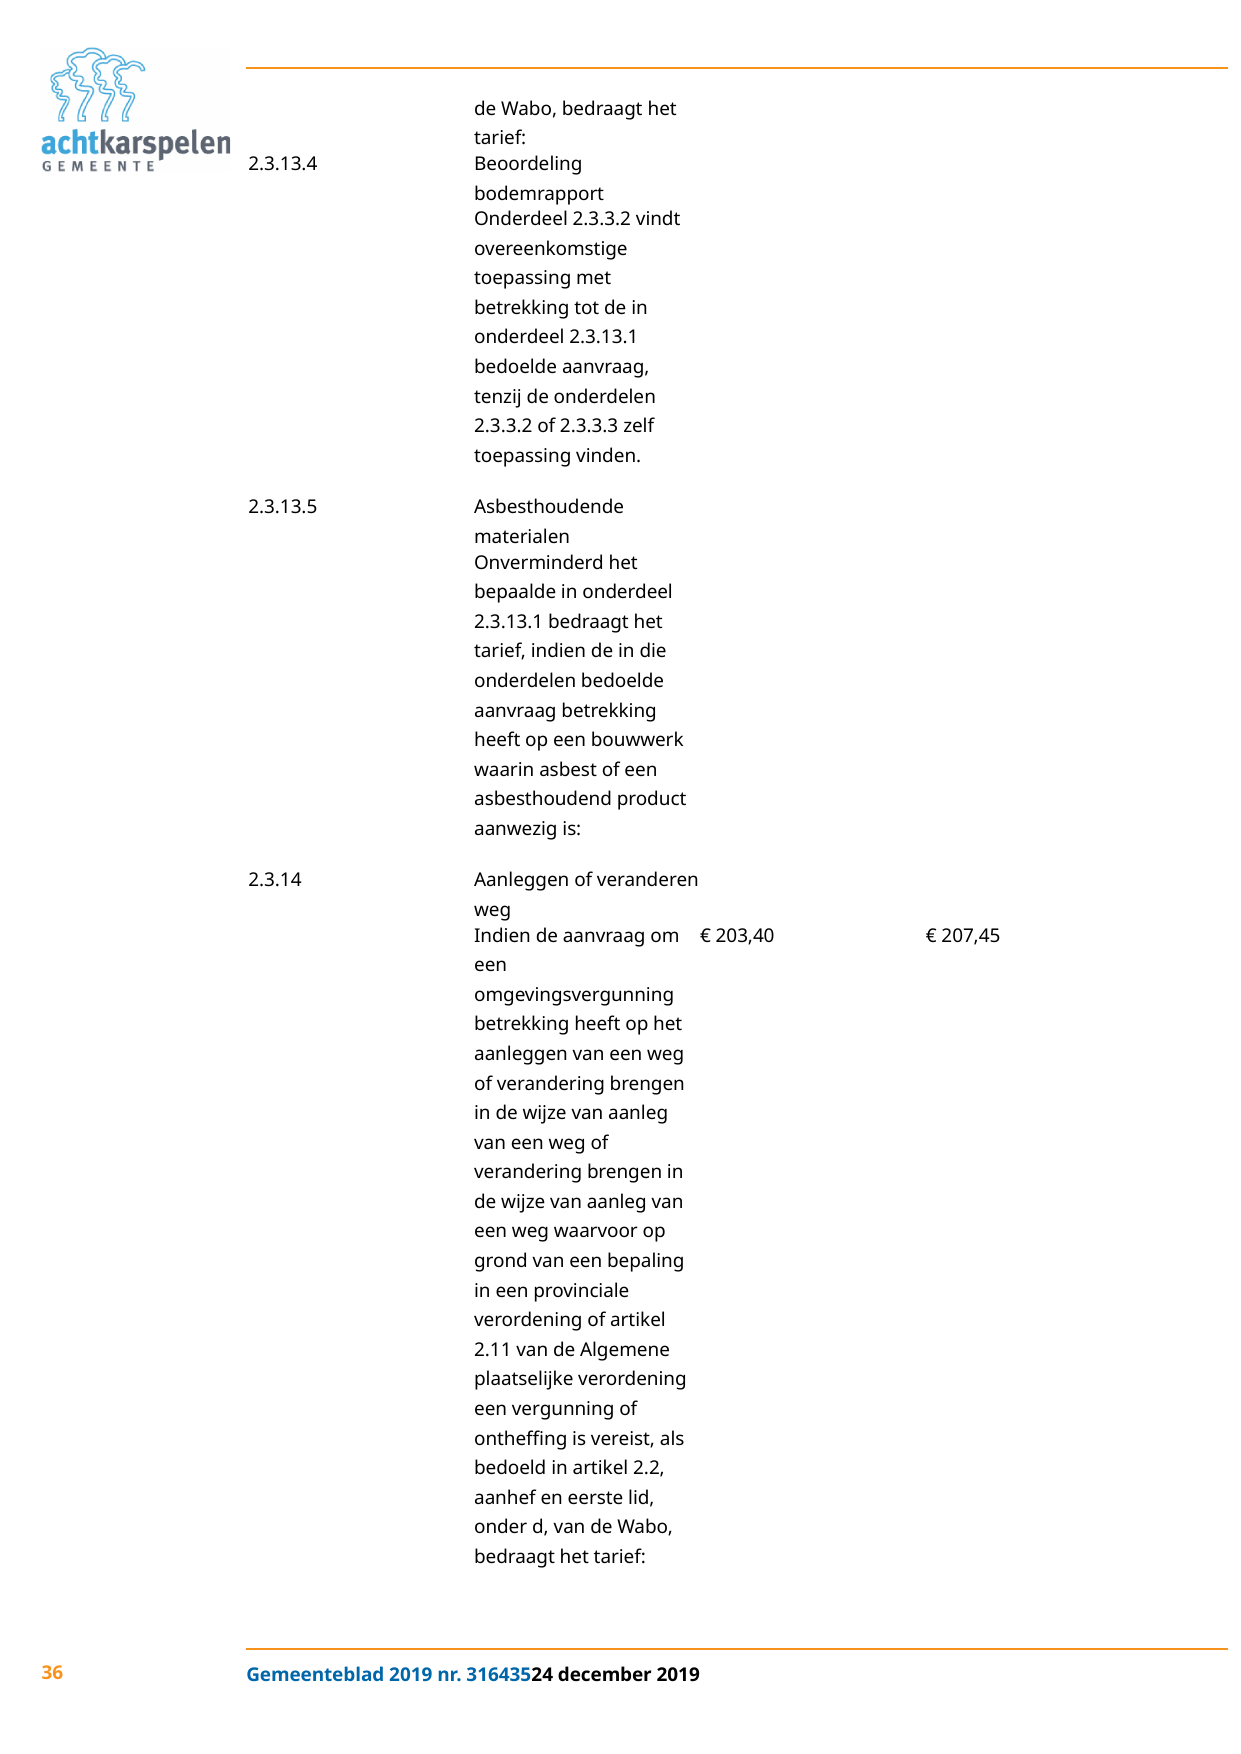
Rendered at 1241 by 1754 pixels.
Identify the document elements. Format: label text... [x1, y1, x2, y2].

table_cell Onverminderd het bepaalde in onderdeel 2.3.13.1 bedraagt het tarief, indien de in die onderdelen bedoelde aanvraag betrekking heeft op een bouwwerk waarin asbest of een asbesthoudend product aanwezig is: [474, 549, 700, 841]
table_cell [700, 95, 926, 150]
picture [41, 47, 231, 172]
table_cell [700, 549, 926, 841]
table_cell [700, 205, 926, 468]
table_cell [700, 150, 926, 205]
table_cell Onderdeel 2.3.3.2 vindt overeenkomstige toepassing met betrekking tot de in onderdeel 2.3.13.1 bedoelde aanvraag, tenzij de onderdelen 2.3.3.2 of 2.3.3.3 zelf toepassing vinden. [474, 205, 700, 468]
table_cell € 207,45 [926, 922, 1152, 1569]
table_cell [248, 205, 474, 468]
table_cell € 203,40 [700, 922, 926, 1569]
table_cell [700, 494, 926, 549]
table_cell [474, 1569, 700, 1594]
table_cell [926, 150, 1152, 205]
table_cell [474, 841, 700, 867]
table_cell [926, 205, 1152, 468]
table_cell [926, 549, 1152, 841]
table_cell [926, 867, 1152, 922]
table_cell [248, 841, 474, 867]
table_cell [926, 841, 1152, 867]
table_cell [474, 468, 700, 493]
table_cell 2.3.13.5 [248, 494, 474, 549]
table_cell Aanleggen of veranderen weg [474, 867, 700, 922]
table_cell 2.3.13.4 [248, 150, 474, 205]
table_cell [248, 922, 474, 1569]
table_cell Indien de aanvraag om een omgevingsvergunning betrekking heeft op het aanleggen van een weg of verandering brengen in de wijze van aanleg van een weg of verandering brengen in de wijze van aanleg van een weg waarvoor op grond van een bepaling in een provinciale verordening of artikel 2.11 van de Algemene plaatselijke verordening een vergunning of ontheffing is vereist, als bedoeld in artikel 2.2, aanhef en eerste lid, onder d, van de Wabo, bedraagt het tarief: [474, 922, 700, 1569]
table_cell [926, 468, 1152, 493]
table_cell [926, 1569, 1152, 1594]
table_cell [700, 867, 926, 922]
table_cell [926, 494, 1152, 549]
table_cell [248, 95, 474, 150]
table_cell Asbesthoudende materialen [474, 494, 700, 549]
table_cell [248, 549, 474, 841]
table_cell [248, 1569, 474, 1594]
table_cell Beoordeling bodemrapport [474, 150, 700, 205]
table_cell [700, 841, 926, 867]
table_cell [926, 95, 1152, 150]
table_cell [700, 468, 926, 493]
table_cell de Wabo, bedraagt het tarief: [474, 95, 700, 150]
table_cell [248, 468, 474, 493]
table_cell 2.3.14 [248, 867, 474, 922]
table_cell [700, 1569, 926, 1594]
